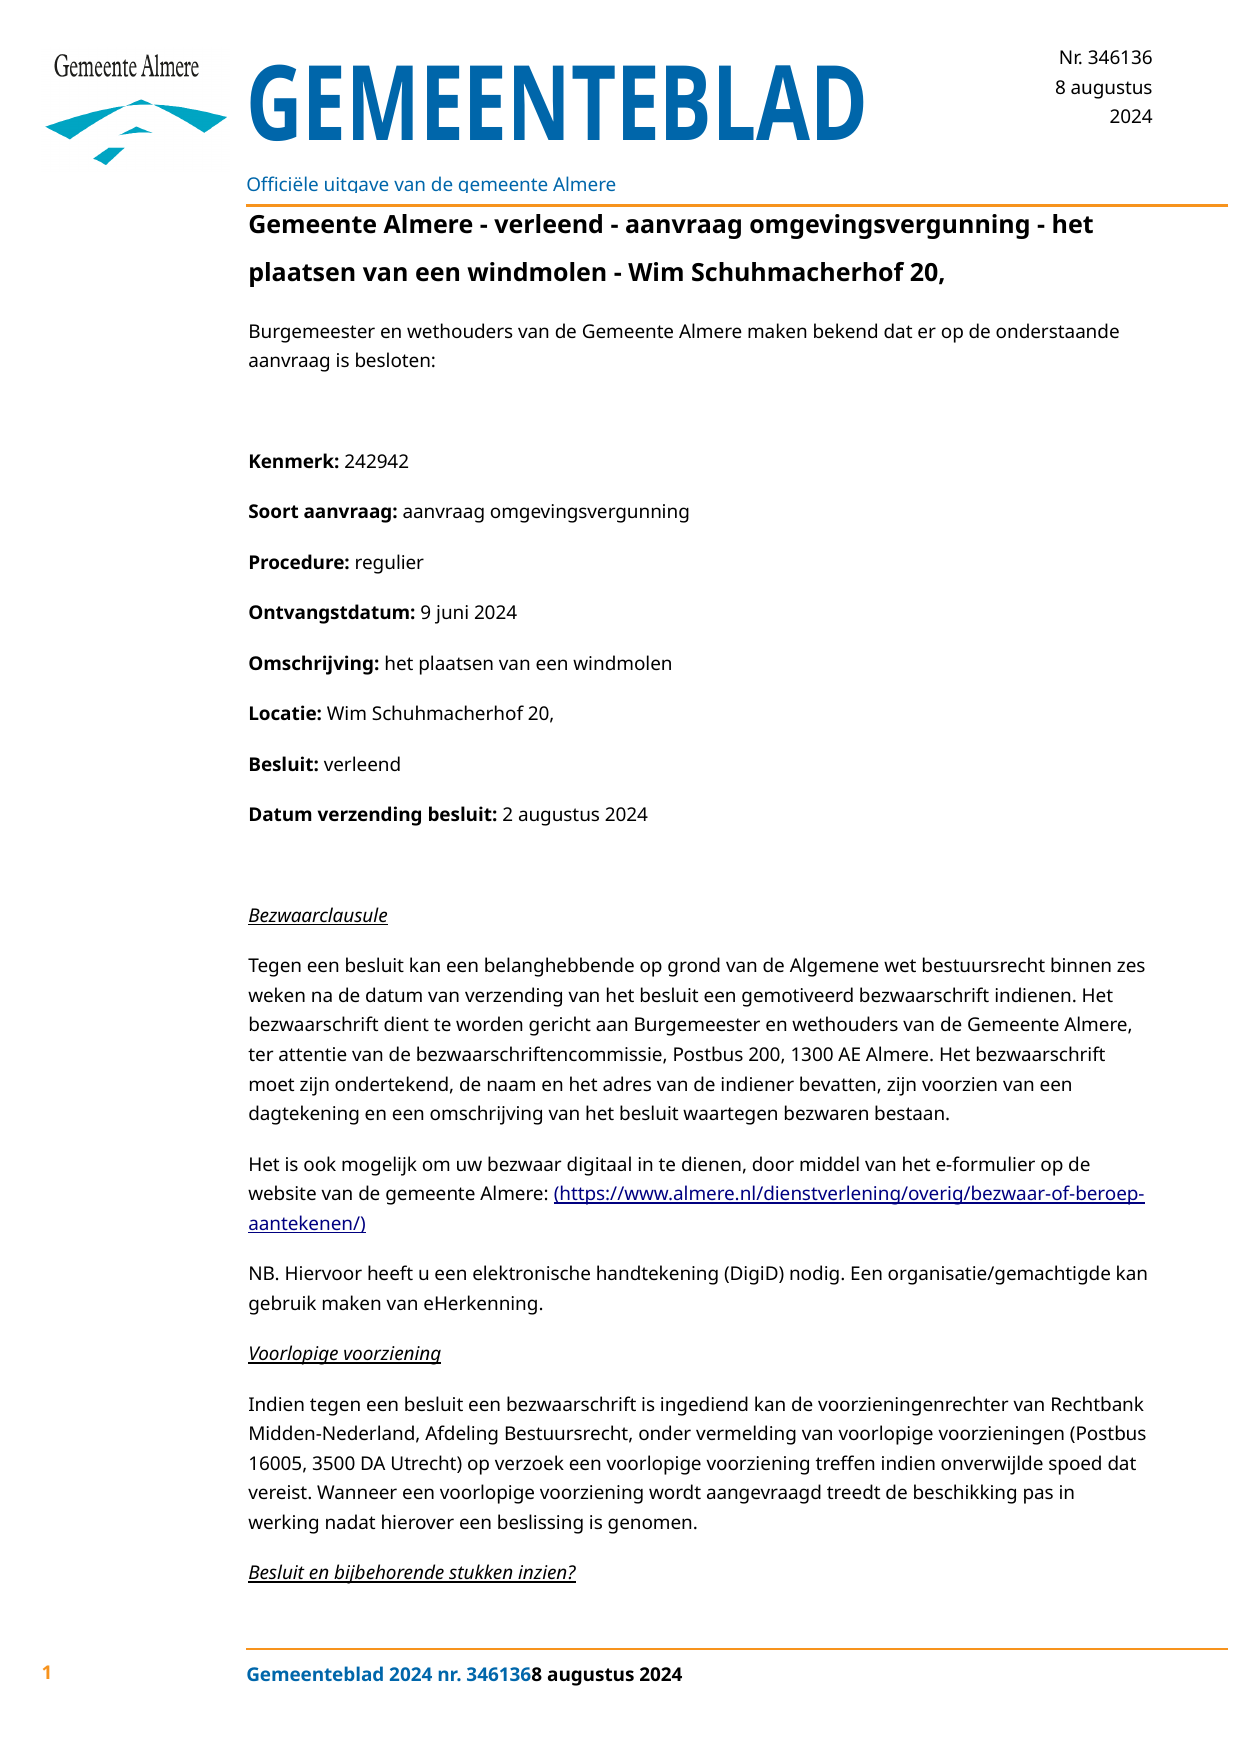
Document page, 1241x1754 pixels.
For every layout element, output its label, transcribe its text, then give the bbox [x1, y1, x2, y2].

text Besluit en bijbehorende stukken inzien? [248, 1559, 1152, 1585]
text NB. Hiervoor heeft u een elektronische handtekening (DigiD) nodig. Een organisatie/gemachtigde kan gebruik maken van eHerkenning. [248, 1260, 1152, 1316]
text Voorlopige voorziening [248, 1340, 1152, 1366]
text Besluit: verleend [248, 751, 1152, 777]
text Ontvangstdatum: 9 juni 2024 [248, 599, 1152, 625]
picture [41, 47, 231, 172]
text Indien tegen een besluit een bezwaarschrift is ingediend kan de voorzieningenrechter van Rechtbank Midden-Nederland, Afdeling Bestuursrecht, onder vermelding van voorlopige voorzieningen (Postbus 16005, 3500 DA Utrecht) op verzoek een voorlopige voorziening treffen indien onverwijlde spoed dat vereist. Wanneer een voorlopige voorziening wordt aangevraagd treedt de beschikking pas in werking nadat hierover een beslissing is genomen. [248, 1391, 1152, 1535]
text Het is ook mogelijk om uw bezwaar digitaal in te dienen, door middel van het e-formulier op de website van de gemeente Almere: (https://www.almere.nl/dienstverlening/overig/bezwaar-of-beroep-aantekenen/) [248, 1151, 1152, 1236]
text Burgemeester en wethouders van de Gemeente Almere maken bekend dat er op de onderstaande aanvraag is besloten: [248, 318, 1152, 373]
text Locatie: Wim Schuhmacherhof 20, [248, 700, 1152, 726]
text Kenmerk: 242942 [248, 448, 1152, 474]
text Soort aanvraag: aanvraag omgevingsvergunning [248, 499, 1152, 524]
text Tegen een besluit kan een belanghebbende op grond van de Algemene wet bestuursrecht binnen zes weken na de datum van verzending van het besluit een gemotiveerd bezwaarschrift indienen. Het bezwaarschrift dient te worden gericht aan Burgemeester en wethouders van de Gemeente Almere, ter attentie van de bezwaarschriftencommissie, Postbus 200, 1300 AE Almere. Het bezwaarschrift moet zijn ondertekend, de naam en het adres van de indiener bevatten, zijn voorzien van een dagtekening en een omschrijving van het besluit waartegen bezwaren bestaan. [248, 952, 1152, 1126]
text Gemeente Almere - verleend - aanvraag omgevingsvergunning - het plaatsen van een windmolen - Wim Schuhmacherhof 20, [248, 207, 1152, 288]
text Omschrijving: het plaatsen van een windmolen [248, 650, 1152, 676]
text Datum verzending besluit: 2 augustus 2024 [248, 801, 1152, 827]
text Procedure: regulier [248, 549, 1152, 575]
text Bezwaarclausule [248, 902, 1152, 928]
